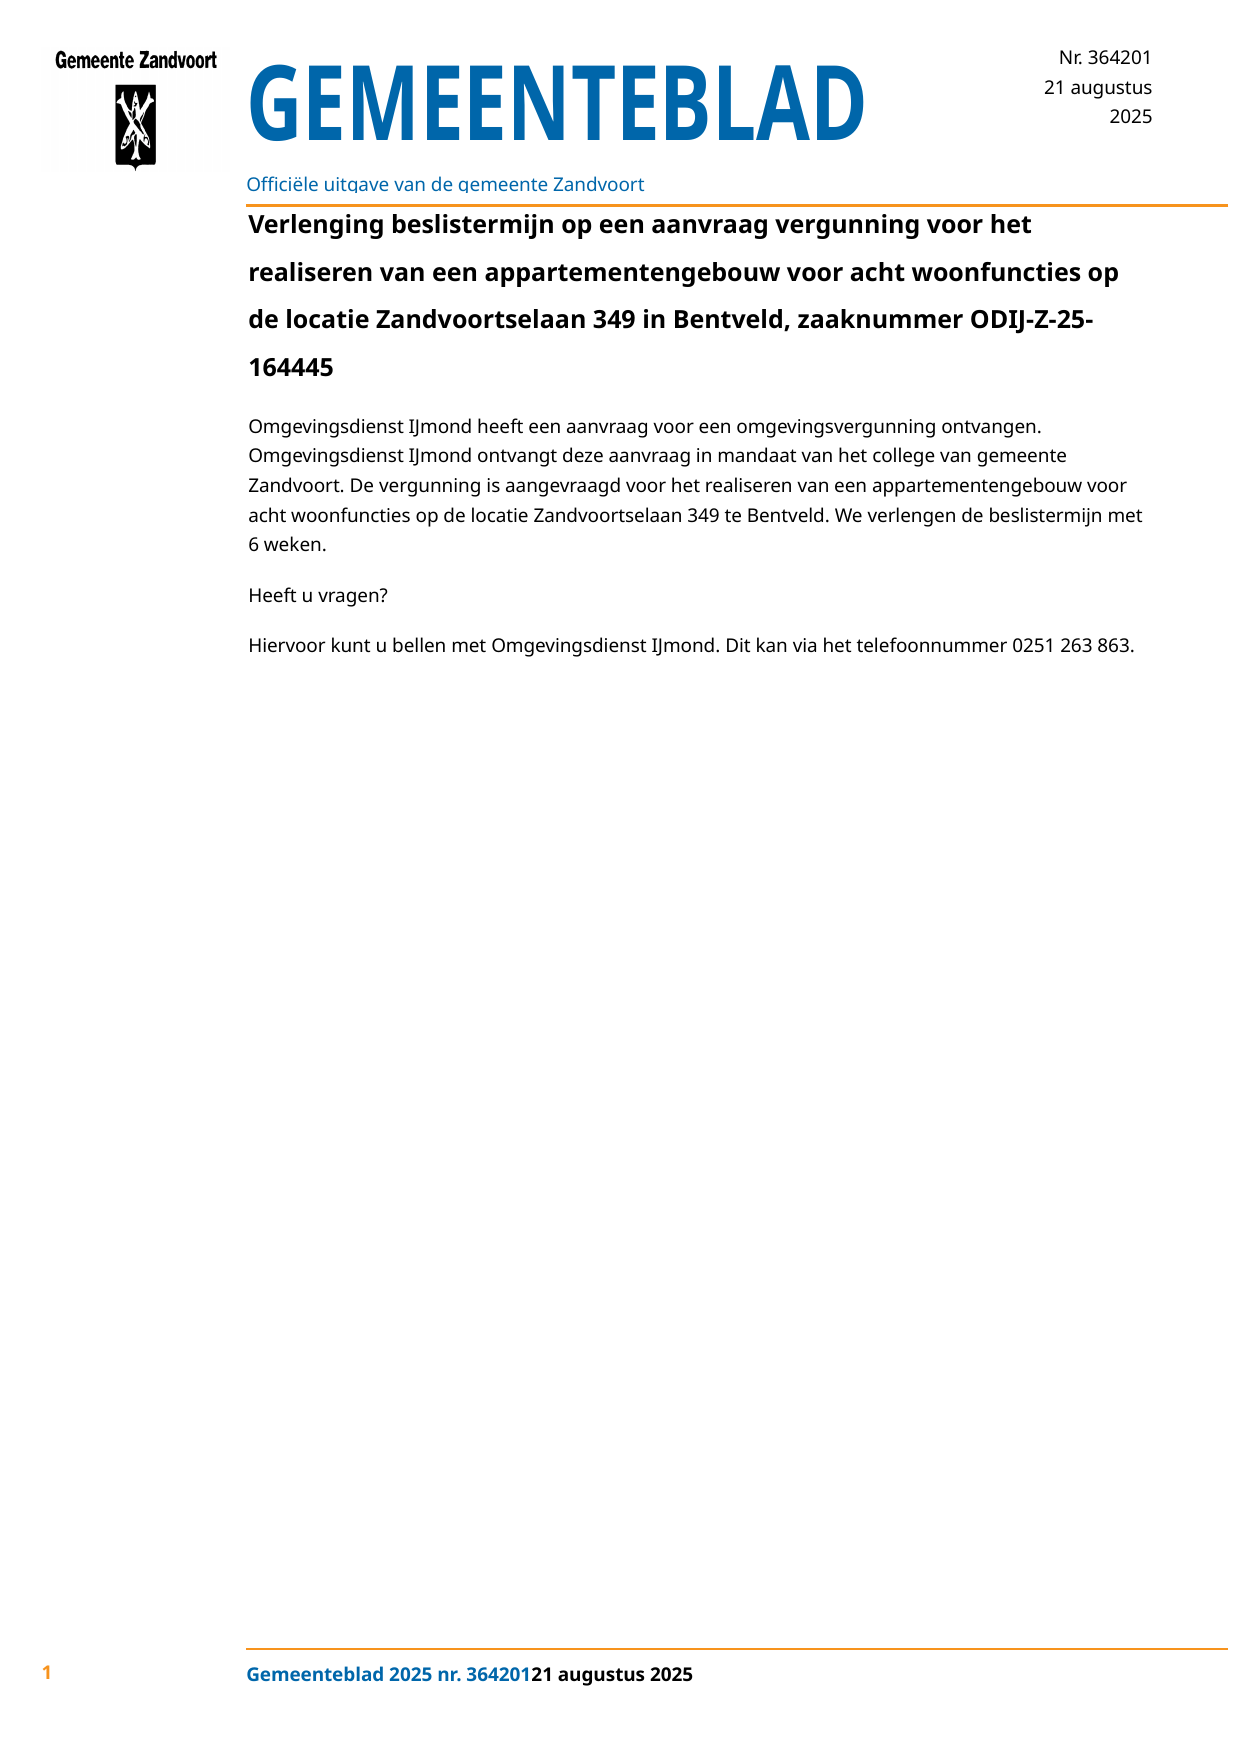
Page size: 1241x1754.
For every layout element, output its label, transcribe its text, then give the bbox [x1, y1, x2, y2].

picture [41, 47, 231, 172]
text Heeft u vragen? [248, 582, 1152, 608]
text Hiervoor kunt u bellen met Omgevingsdienst IJmond. Dit kan via het telefoonnummer 0251 263 863. [248, 632, 1152, 658]
text Verlenging beslistermijn op een aanvraag vergunning voor het realiseren van een appartementengebouw voor acht woonfuncties op de locatie Zandvoortselaan 349 in Bentveld, zaaknummer ODIJ-Z-25-164445 [248, 207, 1152, 384]
text Omgevingsdienst IJmond heeft een aanvraag voor een omgevingsvergunning ontvangen. Omgevingsdienst IJmond ontvangt deze aanvraag in mandaat van het college van gemeente Zandvoort. De vergunning is aangevraagd voor het realiseren van een appartementengebouw voor acht woonfuncties op de locatie Zandvoortselaan 349 te Bentveld. We verlengen de beslistermijn met 6 weken. [248, 413, 1152, 557]
